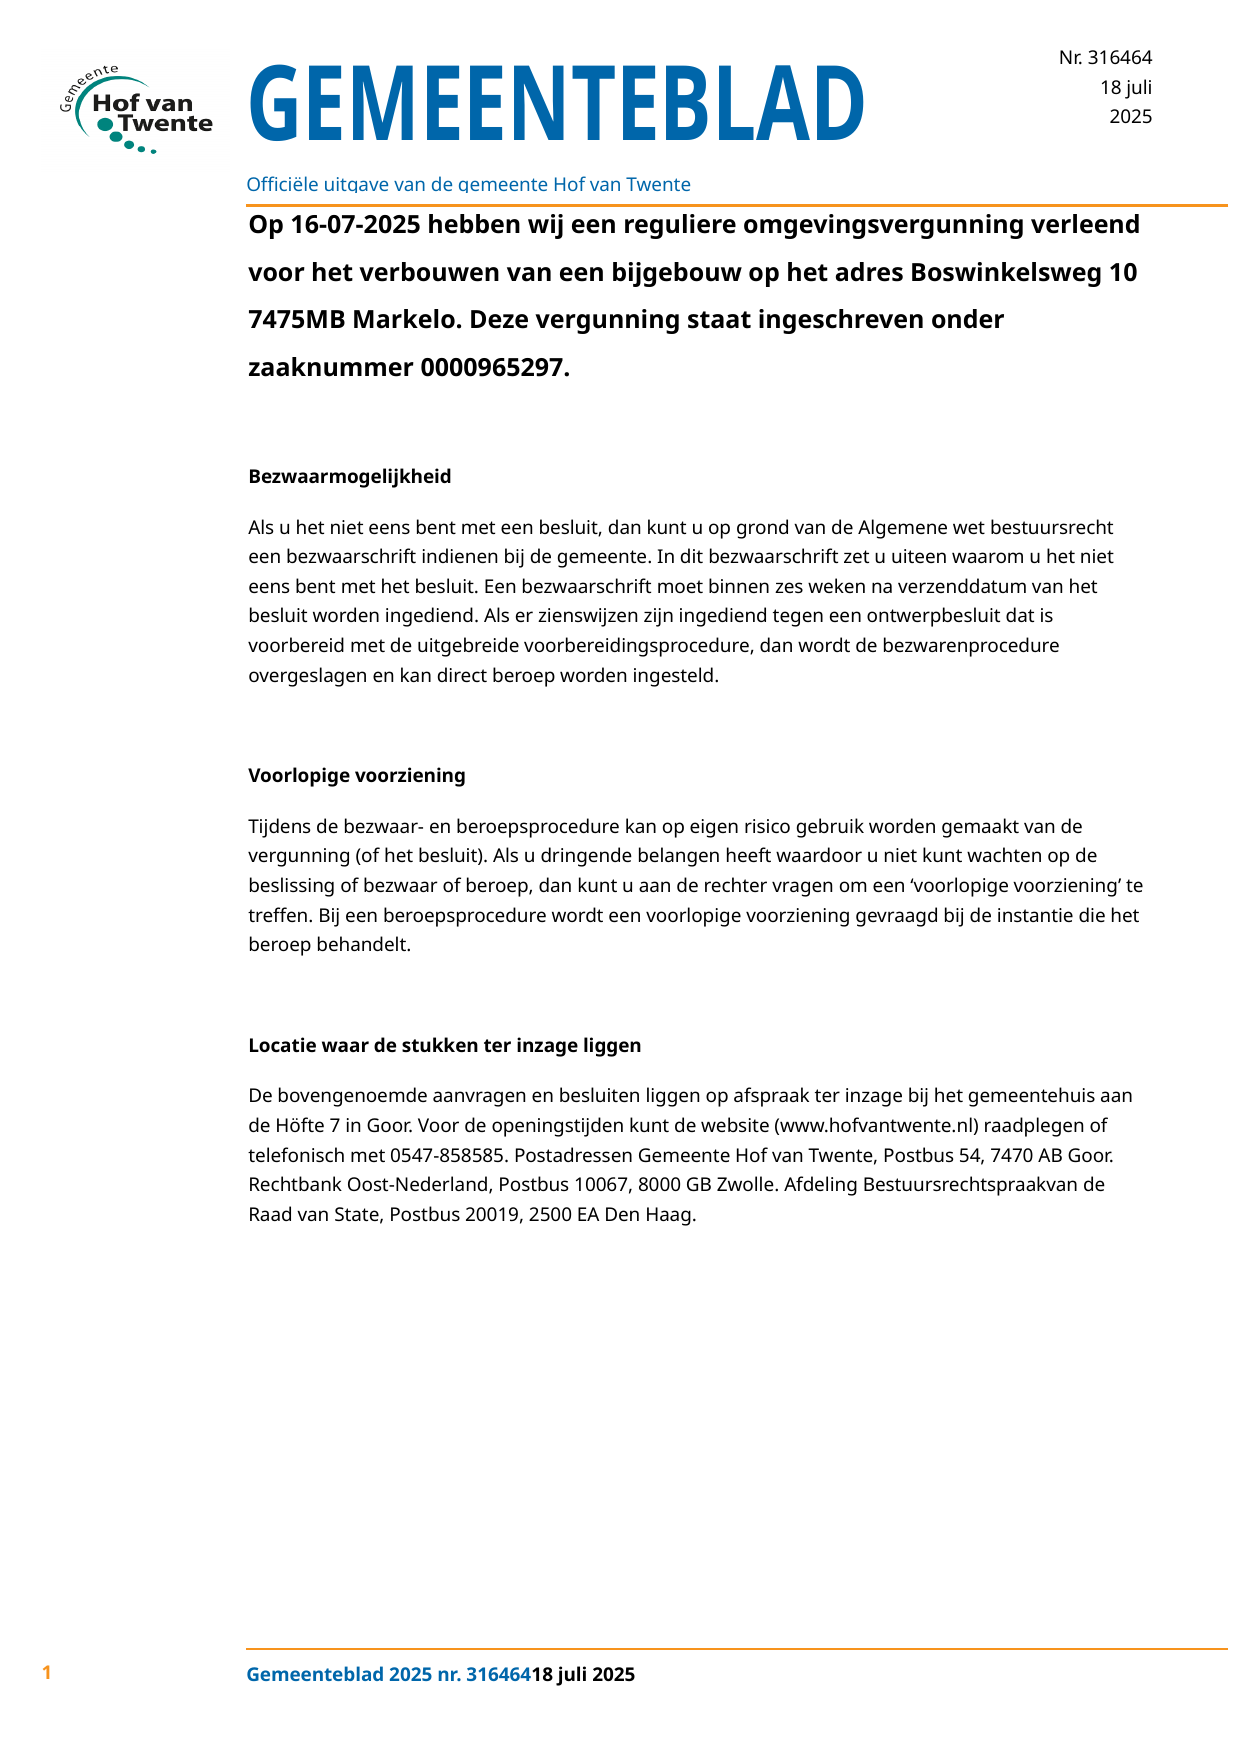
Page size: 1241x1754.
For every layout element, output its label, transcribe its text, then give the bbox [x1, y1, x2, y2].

picture [41, 47, 231, 172]
text De bovengenoemde aanvragen en besluiten liggen op afspraak ter inzage bij het gemeentehuis aan de Höfte 7 in Goor. Voor de openingstijden kunt de website (www.hofvantwente.nl) raadplegen of telefonisch met 0547-858585. Postadressen Gemeente Hof van Twente, Postbus 54, 7470 AB Goor. Rechtbank Oost-Nederland, Postbus 10067, 8000 GB Zwolle. Afdeling Bestuursrechtspraakvan de Raad van State, Postbus 20019, 2500 EA Den Haag. [248, 1083, 1152, 1227]
text Op 16-07-2025 hebben wij een reguliere omgevingsvergunning verleend voor het verbouwen van een bijgebouw op het adres Boswinkelsweg 10 7475MB Markelo. Deze vergunning staat ingeschreven onder zaaknummer 0000965297. [248, 207, 1152, 384]
text Locatie waar de stukken ter inzage liggen [248, 1032, 1152, 1058]
text Als u het niet eens bent met een besluit, dan kunt u op grond van de Algemene wet bestuursrecht een bezwaarschrift indienen bij de gemeente. In dit bezwaarschrift zet u uiteen waarom u het niet eens bent met het besluit. Een bezwaarschrift moet binnen zes weken na verzenddatum van het besluit worden ingediend. Als er zienswijzen zijn ingediend tegen een ontwerpbesluit dat is voorbereid met de uitgebreide voorbereidingsprocedure, dan wordt de bezwarenprocedure overgeslagen en kan direct beroep worden ingesteld. [248, 514, 1152, 688]
text Bezwaarmogelijkheid [248, 463, 1152, 489]
text Voorlopige voorziening [248, 763, 1152, 788]
text Tijdens de bezwaar- en beroepsprocedure kan op eigen risico gebruik worden gemaakt van de vergunning (of het besluit). Als u dringende belangen heeft waardoor u niet kunt wachten op de beslissing of bezwaar of beroep, dan kunt u aan de rechter vragen om een ‘voorlopige voorziening’ te treffen. Bij een beroepsprocedure wordt een voorlopige voorziening gevraagd bij de instantie die het beroep behandelt. [248, 813, 1152, 957]
